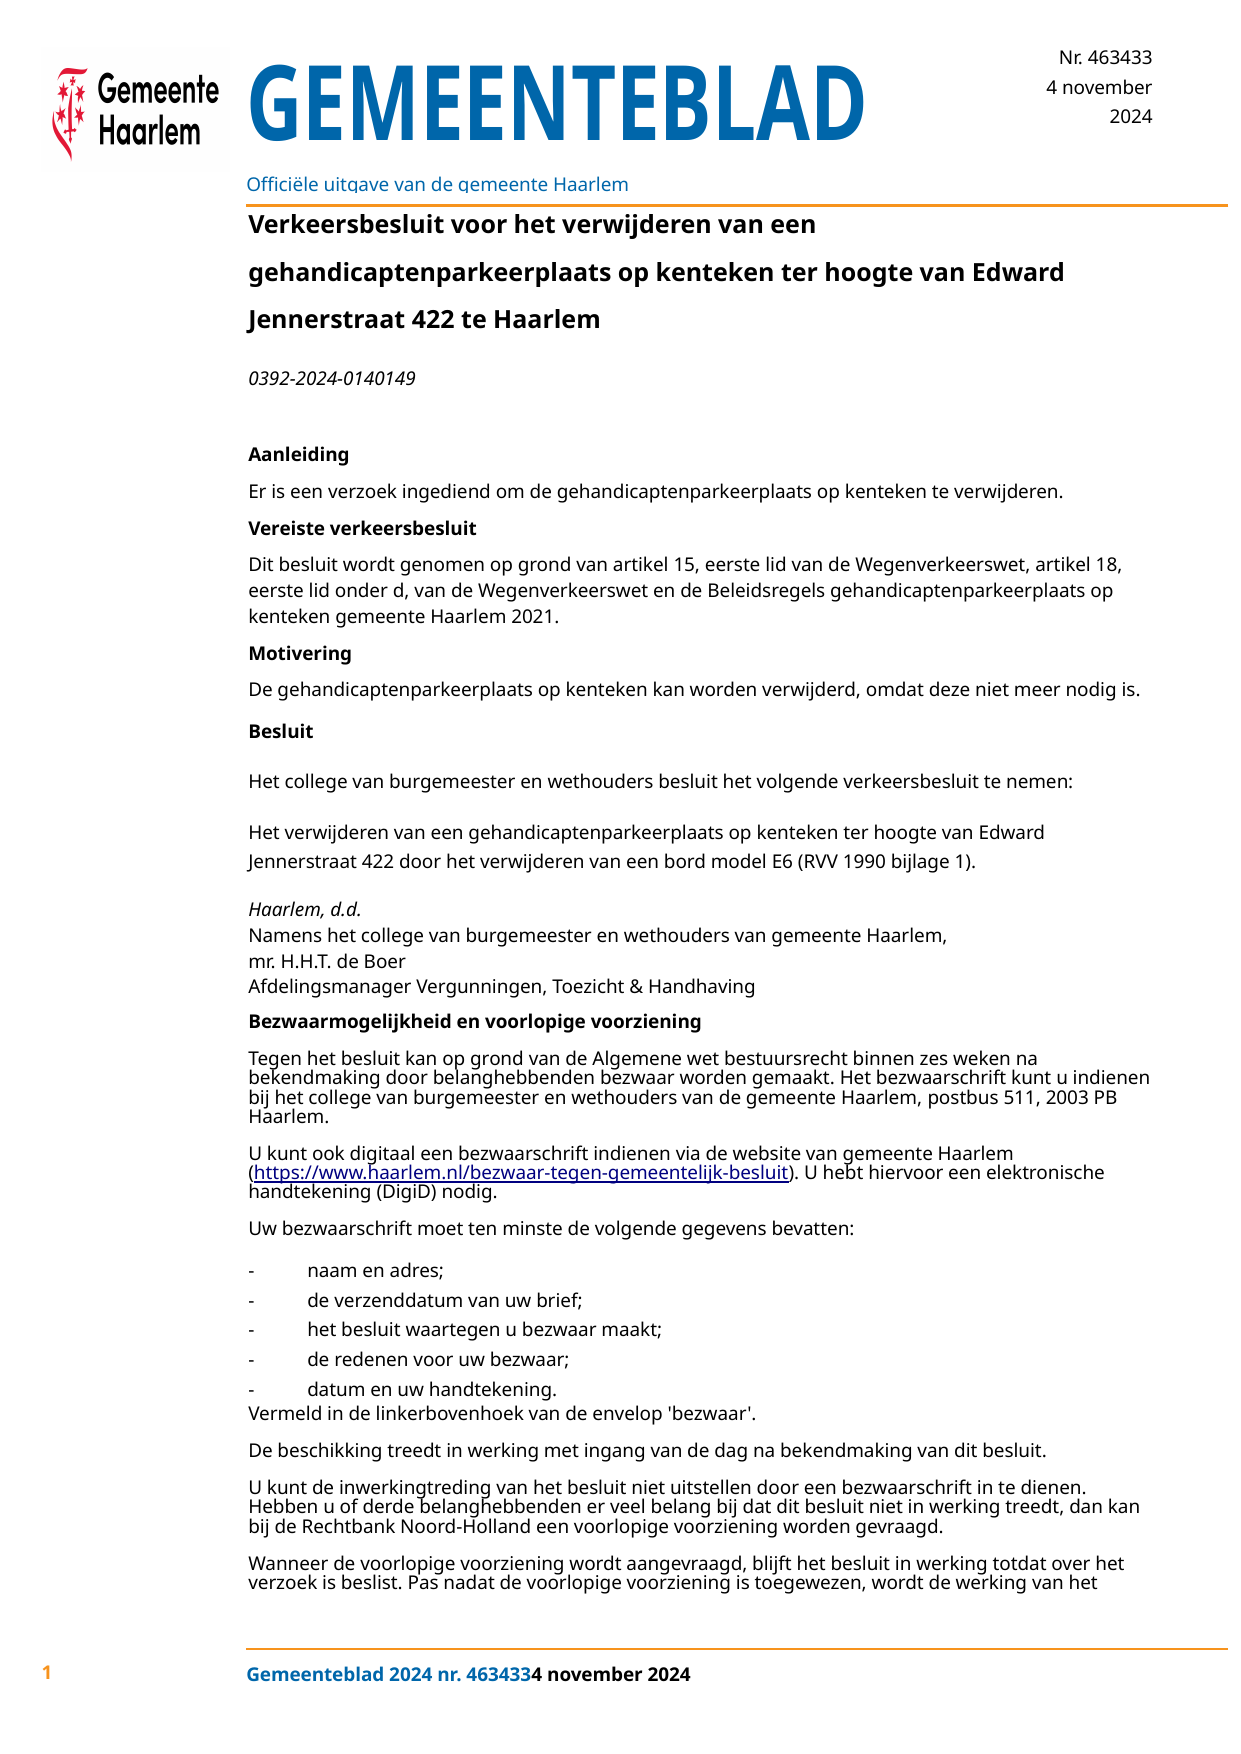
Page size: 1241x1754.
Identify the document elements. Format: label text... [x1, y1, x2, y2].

text De gehandicaptenparkeerplaats op kenteken kan worden verwijderd, omdat deze niet meer nodig is. [248, 676, 1152, 702]
text mr. H.H.T. de Boer [248, 948, 1152, 974]
text Vermeld in de linkerbovenhoek van de envelop 'bezwaar'. [248, 1405, 1152, 1424]
text Aanleiding [248, 442, 1152, 467]
text U kunt de inwerkingtreding van het besluit niet uitstellen door een bezwaarschrift in te dienen. Hebben u of derde belanghebbenden er veel belang bij dat dit besluit niet in werking treedt, dan kan bij de Rechtbank Noord-Holland een voorlopige voorziening worden gevraagd. [248, 1479, 1152, 1537]
text Motivering [248, 640, 1152, 665]
text Het college van burgemeester en wethouders besluit het volgende verkeersbesluit te nemen: [248, 769, 1152, 794]
text Bezwaarmogelijkheid en voorlopige voorziening [248, 1013, 1152, 1032]
text Haarlem, d.d. [248, 897, 1152, 922]
list de redenen voor uw bezwaar; [248, 1346, 1152, 1372]
text De beschikking treedt in werking met ingang van de dag na bekendmaking van dit besluit. [248, 1442, 1152, 1462]
text Uw bezwaarschrift moet ten minste de volgende gegevens bevatten: [248, 1220, 1152, 1240]
text Vereiste verkeersbesluit [248, 515, 1152, 541]
text Het verwijderen van een gehandicaptenparkeerplaats op kenteken ter hoogte van Edward Jennerstraat 422 door het verwijderen van een bord model E6 (RVV 1990 bijlage 1). [248, 819, 1152, 874]
text Er is een verzoek ingediend om de gehandicaptenparkeerplaats op kenteken te verwijderen. [248, 478, 1152, 504]
picture [41, 47, 231, 172]
text Namens het college van burgemeester en wethouders van gemeente Haarlem, [248, 922, 1152, 948]
text Wanneer de voorlopige voorziening wordt aangevraagd, blijft het besluit in werking totdat over het verzoek is beslist. Pas nadat de voorlopige voorziening is toegewezen, wordt de werking van het [248, 1555, 1152, 1593]
list naam en adres; [248, 1257, 1152, 1283]
text U kunt ook digitaal een bezwaarschrift indienen via de website van gemeente Haarlem (https://www.haarlem.nl/bezwaar-tegen-gemeentelijk-besluit). U hebt hiervoor een elektronische handtekening (DigiD) nodig. [248, 1145, 1152, 1203]
text Besluit [248, 718, 1152, 744]
text 0392-2024-0140149 [248, 366, 1152, 391]
list datum en uw handtekening. [248, 1376, 1152, 1401]
list het besluit waartegen u bezwaar maakt; [248, 1317, 1152, 1342]
list de verzenddatum van uw brief; [248, 1287, 1152, 1313]
text Afdelingsmanager Vergunningen, Toezicht & Handhaving [248, 974, 1152, 999]
text Verkeersbesluit voor het verwijderen van een gehandicaptenparkeerplaats op kenteken ter hoogte van Edward Jennerstraat 422 te Haarlem [248, 207, 1152, 336]
text Tegen het besluit kan op grond van de Algemene wet bestuursrecht binnen zes weken na bekendmaking door belanghebbenden bezwaar worden gemaakt. Het bezwaarschrift kunt u indienen bij het college van burgemeester en wethouders van de gemeente Haarlem, postbus 511, 2003 PB Haarlem. [248, 1050, 1152, 1127]
text Dit besluit wordt genomen op grond van artikel 15, eerste lid van de Wegenverkeerswet, artikel 18, eerste lid onder d, van de Wegenverkeerswet en de Beleidsregels gehandicaptenparkeerplaats op kenteken gemeente Haarlem 2021. [248, 552, 1152, 629]
